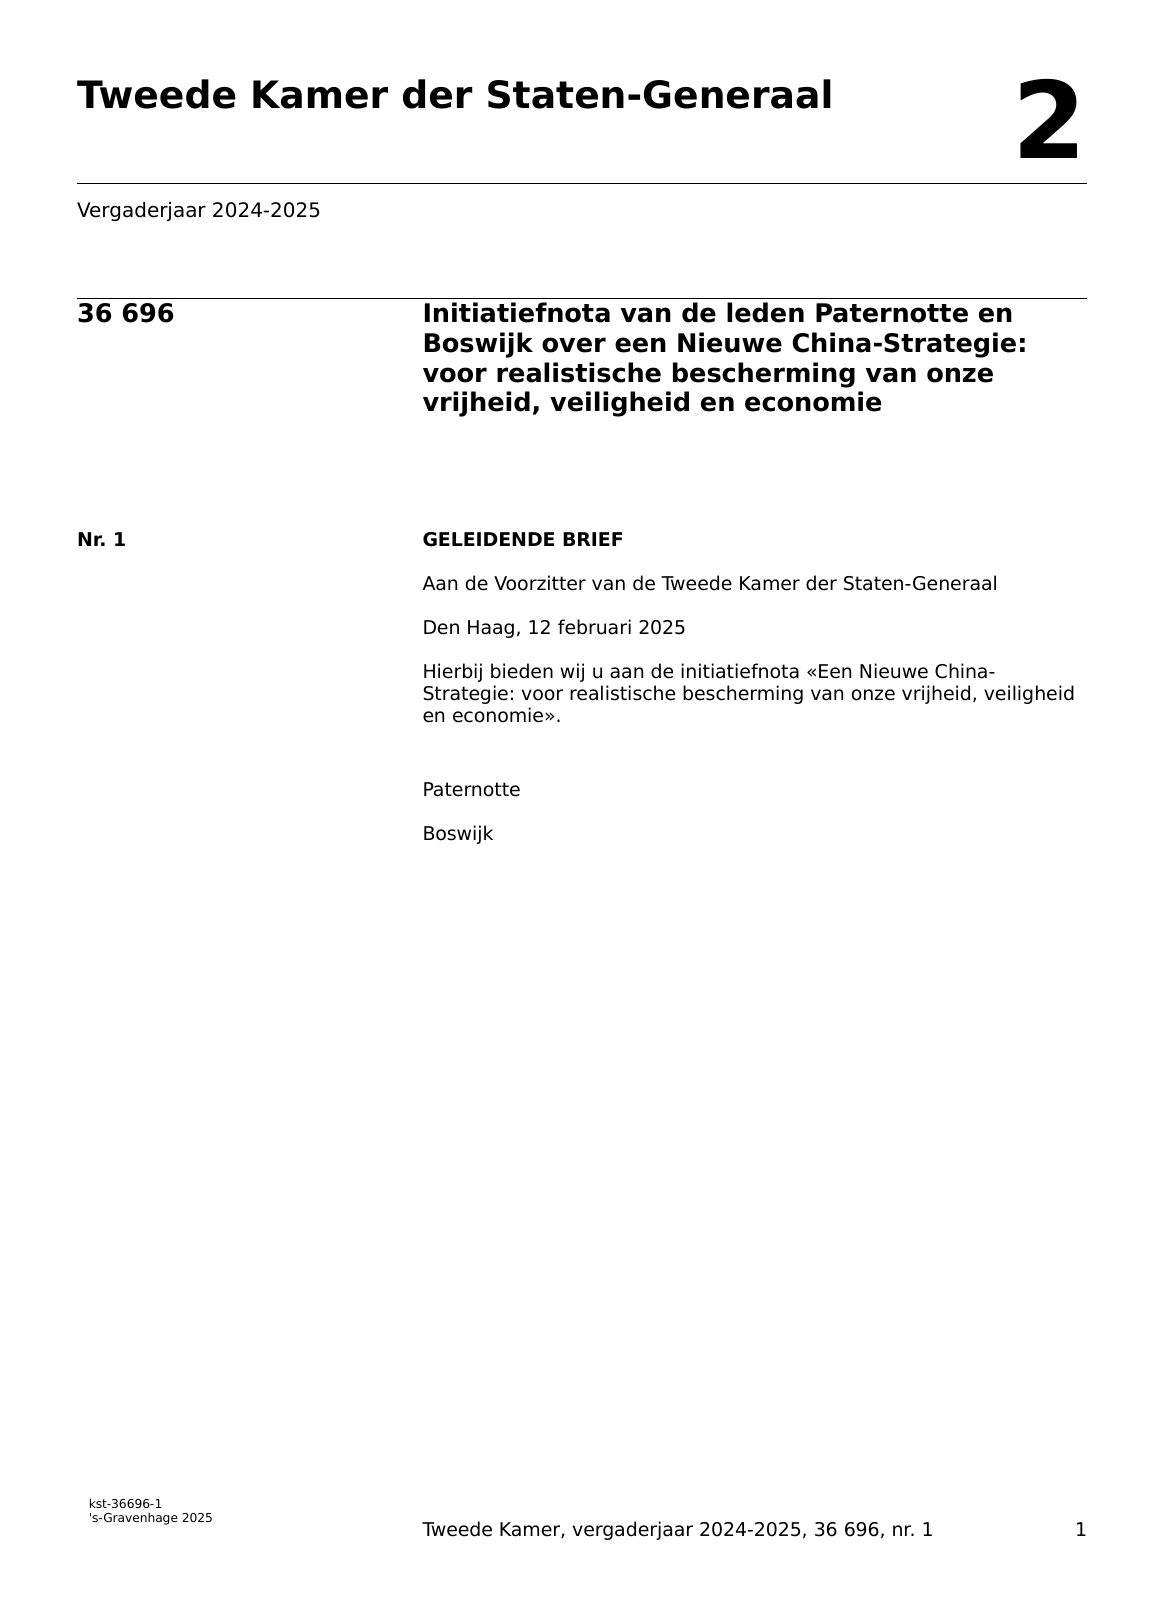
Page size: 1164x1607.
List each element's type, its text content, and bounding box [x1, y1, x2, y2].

text 's-Gravenhage 2025 [88, 1511, 323, 1525]
subtitle Nr. 1 GELEIDENDE BRIEF [77, 529, 1087, 551]
text Den Haag, 12 februari 2025 [422, 617, 1087, 639]
text Hierbij bieden wij u aan de initiatiefnota «Een Nieuwe China-Strategie: voor realistische bescherming van onze vrijheid, veiligheid en economie». [422, 661, 1087, 727]
table_cell Vergaderjaar 2024-2025 [77, 184, 1087, 298]
text Paternotte Boswijk [422, 757, 1087, 845]
text Aan de Voorzitter van de Tweede Kamer der Staten-Generaal [422, 573, 1087, 595]
subtitle 36 696 Initiatiefnota van de leden Paternotte en Boswijk over een Nieuwe China-Strategie: voor realistische bescherming van onze vrijheid, veiligheid en economie [77, 299, 1087, 418]
text kst-36696-1 [88, 1497, 323, 1511]
table_header 2 [886, 59, 1087, 183]
table_header Tweede Kamer der Staten-Generaal [77, 59, 886, 183]
